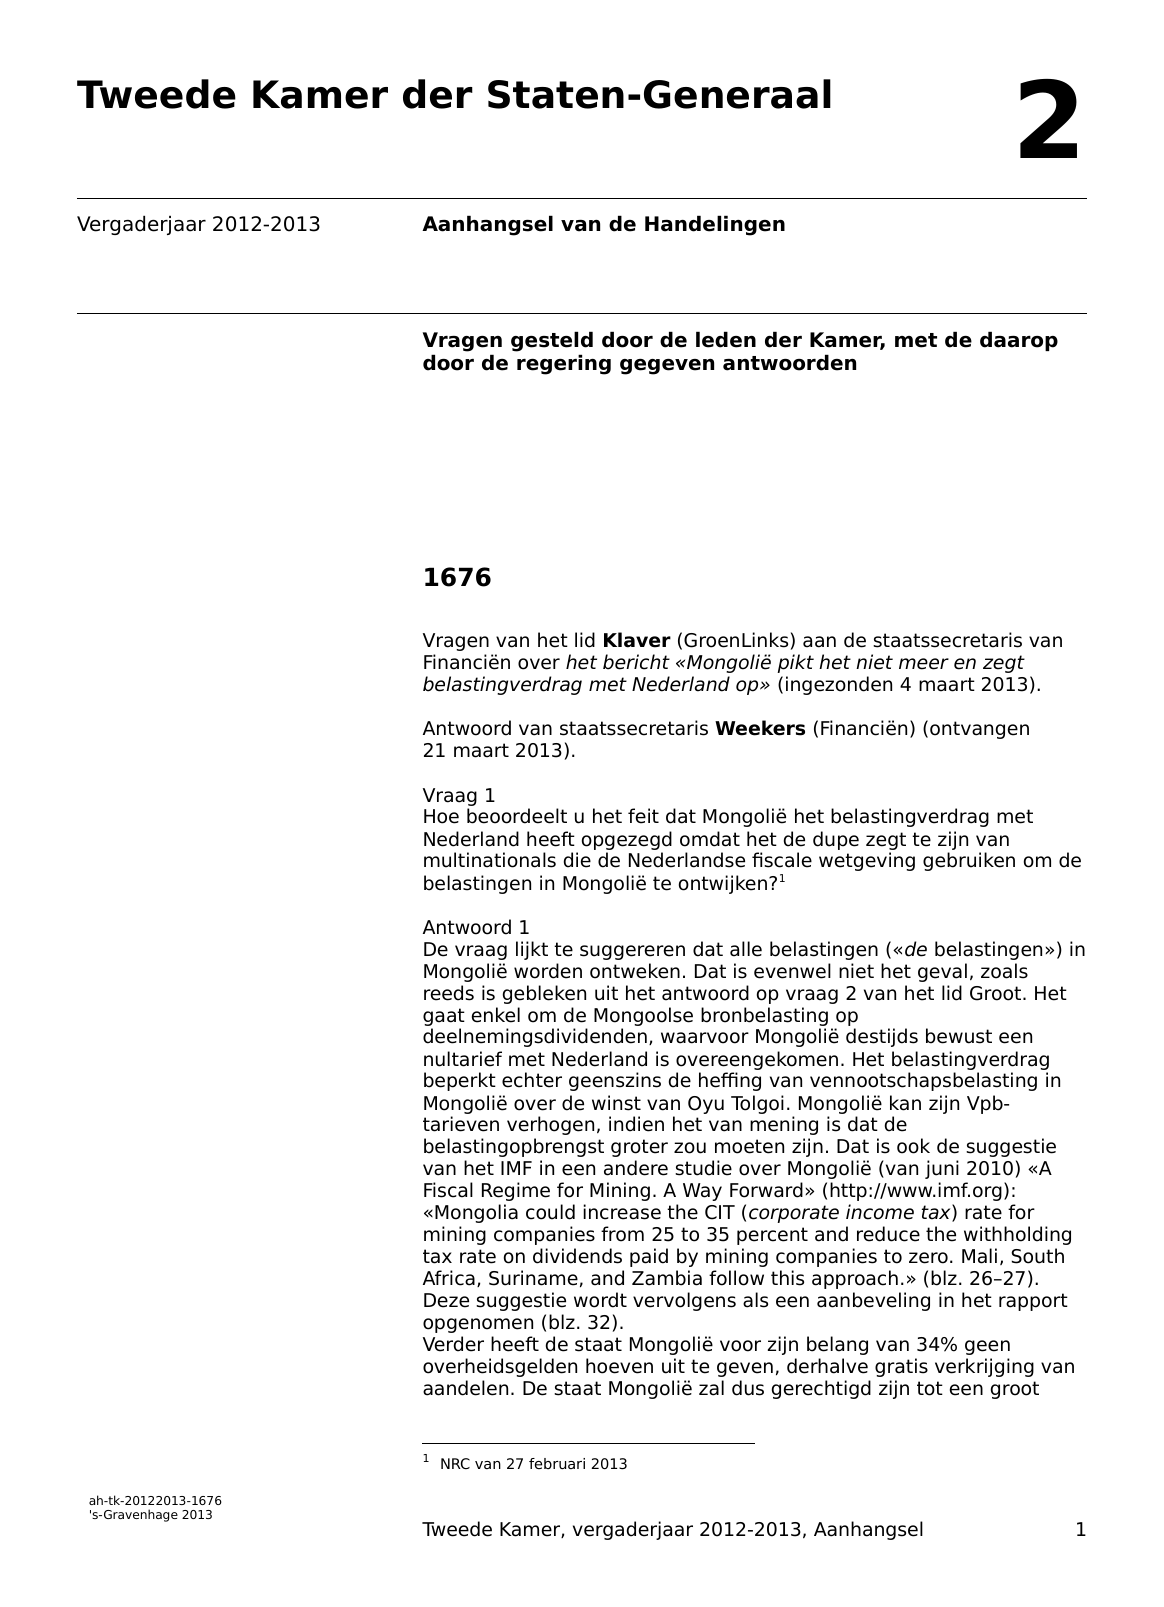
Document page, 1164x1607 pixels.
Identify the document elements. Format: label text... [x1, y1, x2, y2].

table_cell Vragen gesteld door de leden der Kamer, met de daarop door de regering gegeven antwoorden [422, 314, 1087, 375]
text Antwoord van staatssecretaris Weekers (Financiën) (ontvangen 21 maart 2013). [422, 718, 1087, 762]
text NRC van 27 februari 2013 [422, 1452, 1087, 1474]
text Antwoord 1 [422, 917, 1087, 938]
text Vragen van het lid Klaver (GroenLinks) aan de staatssecretaris van Financiën over het bericht «Mongolië pikt het niet meer en zegt belastingverdrag met Nederland op» (ingezonden 4 maart 2013). [422, 630, 1087, 696]
table_header Tweede Kamer der Staten-Generaal [77, 59, 886, 198]
text 's-Gravenhage 2013 [88, 1508, 323, 1522]
table_header 2 [886, 59, 1087, 198]
text 1676 [422, 563, 1087, 592]
text Verder heeft de staat Mongolië voor zijn belang van 34% geen overheidsgelden hoeven uit te geven, derhalve gratis verkrijging van aandelen. De staat Mongolië zal dus gerechtigd zijn tot een groot [422, 1334, 1087, 1400]
table_cell [77, 314, 422, 375]
table_cell Vergaderjaar 2012-2013 [77, 199, 422, 313]
text Hoe beoordeelt u het feit dat Mongolië het belastingverdrag met Nederland heeft opgezegd omdat het de dupe zegt te zijn van multinationals die de Nederlandse fiscale wetgeving gebruiken om de belastingen in Mongolië te ontwijken? [422, 806, 1087, 894]
text Vraag 1 [422, 784, 1087, 806]
table_cell Aanhangsel van de Handelingen [422, 199, 1087, 313]
text De vraag lijkt te suggereren dat alle belastingen («de belastingen») in Mongolië worden ontweken. Dat is evenwel niet het geval, zoals reeds is gebleken uit het antwoord op vraag 2 van het lid Groot. Het gaat enkel om de Mongoolse bronbelasting op deelnemingsdividenden, waarvoor Mongolië destijds bewust een nultarief met Nederland is overeengekomen. Het belastingverdrag beperkt echter geenszins de heffing van vennootschapsbelasting in Mongolië over de winst van Oyu Tolgoi. Mongolië kan zijn Vpb-tarieven verhogen, indien het van mening is dat de belastingopbrengst groter zou moeten zijn. Dat is ook de suggestie van het IMF in een andere studie over Mongolië (van juni 2010) «A Fiscal Regime for Mining. A Way Forward» (http://www.imf.org): «Mongolia could increase the CIT (corporate income tax) rate for mining companies from 25 to 35 percent and reduce the withholding tax rate on dividends paid by mining companies to zero. Mali, South Africa, Suriname, and Zambia follow this approach.» (blz. 26–27). Deze suggestie wordt vervolgens als een aanbeveling in het rapport opgenomen (blz. 32). [422, 938, 1087, 1334]
text ah-tk-20122013-1676 [88, 1494, 323, 1508]
